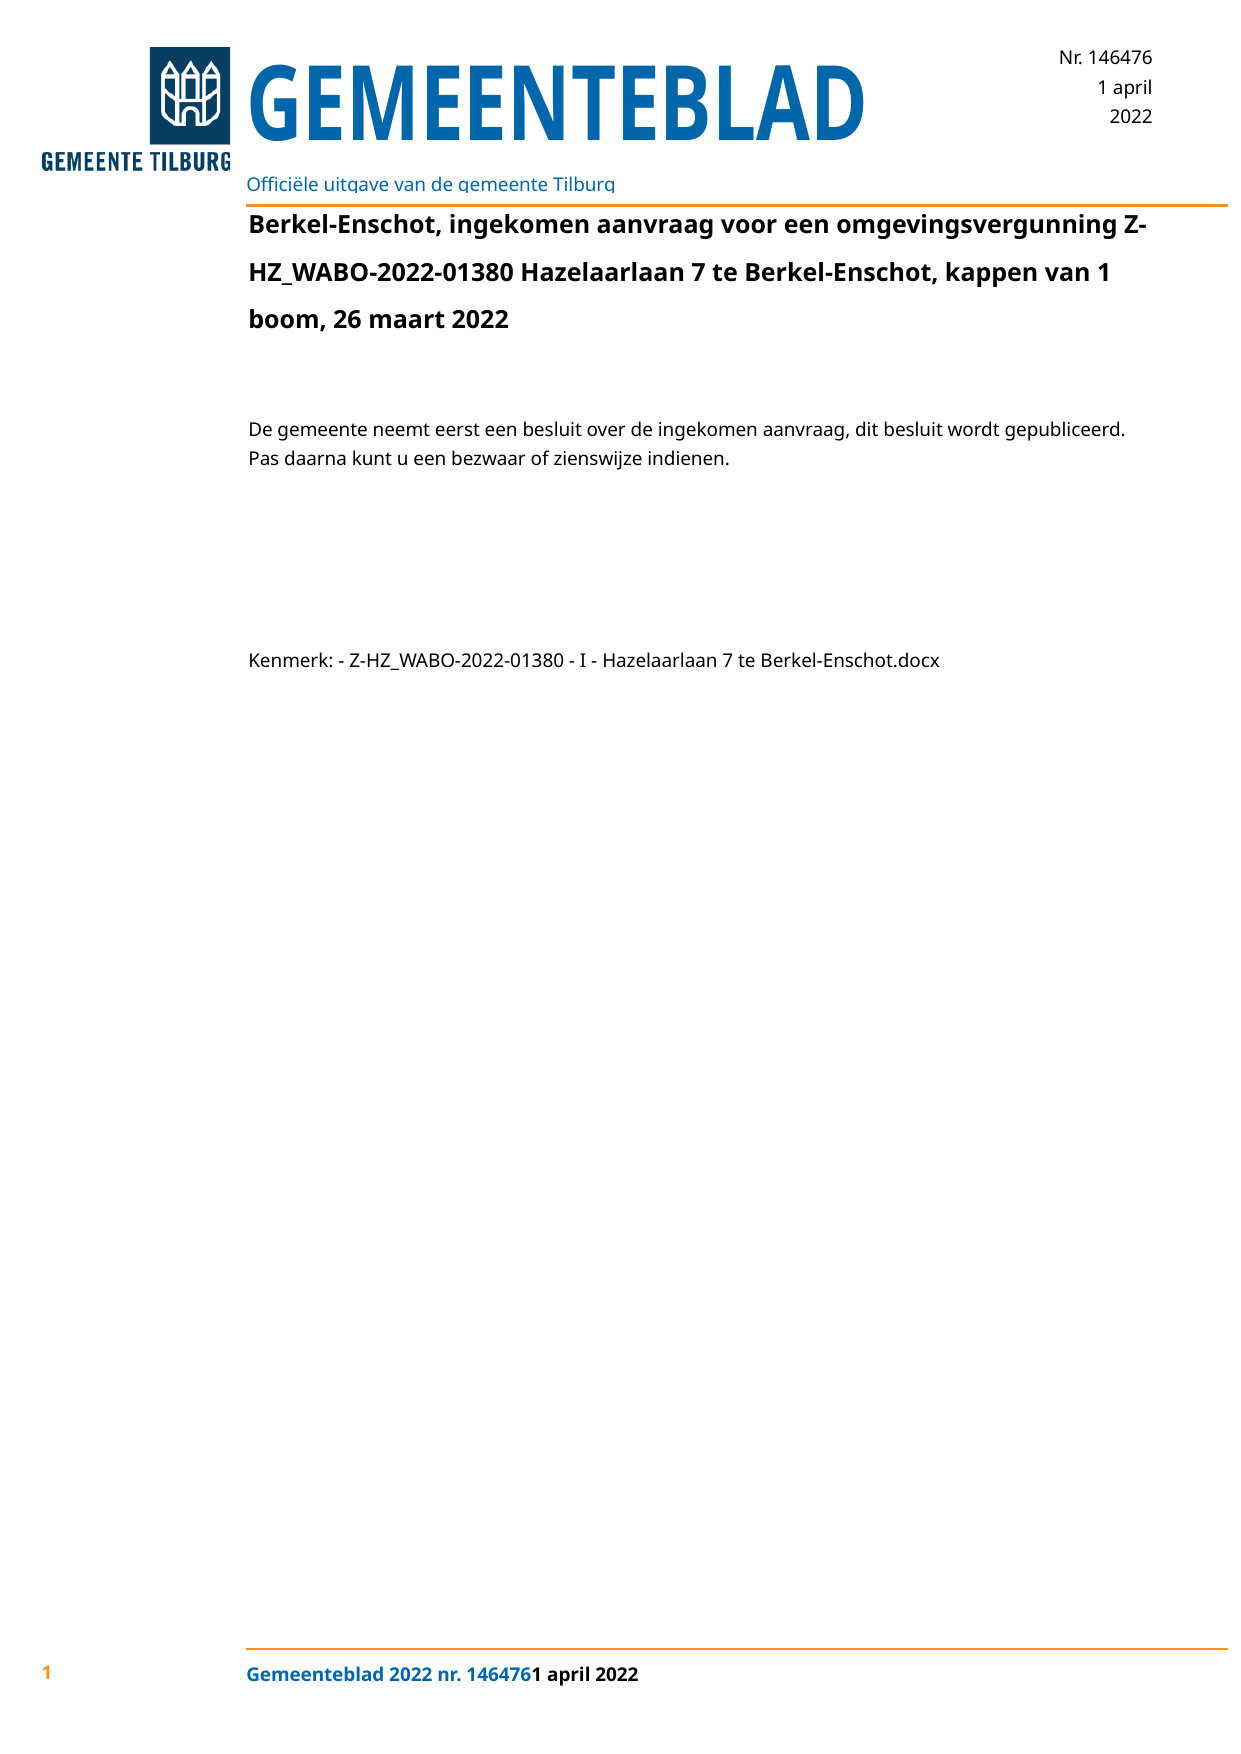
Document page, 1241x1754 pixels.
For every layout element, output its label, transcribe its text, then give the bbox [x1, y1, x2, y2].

text Kenmerk: - Z-HZ_WABO-2022-01380 - I - Hazelaarlaan 7 te Berkel-Enschot.docx [248, 647, 1152, 673]
picture [41, 47, 231, 172]
text Berkel-Enschot, ingekomen aanvraag voor een omgevingsvergunning Z-HZ_WABO-2022-01380 Hazelaarlaan 7 te Berkel-Enschot, kappen van 1 boom, 26 maart 2022 [248, 207, 1152, 336]
text De gemeente neemt eerst een besluit over de ingekomen aanvraag, dit besluit wordt gepubliceerd. Pas daarna kunt u een bezwaar of zienswijze indienen. [248, 416, 1152, 471]
